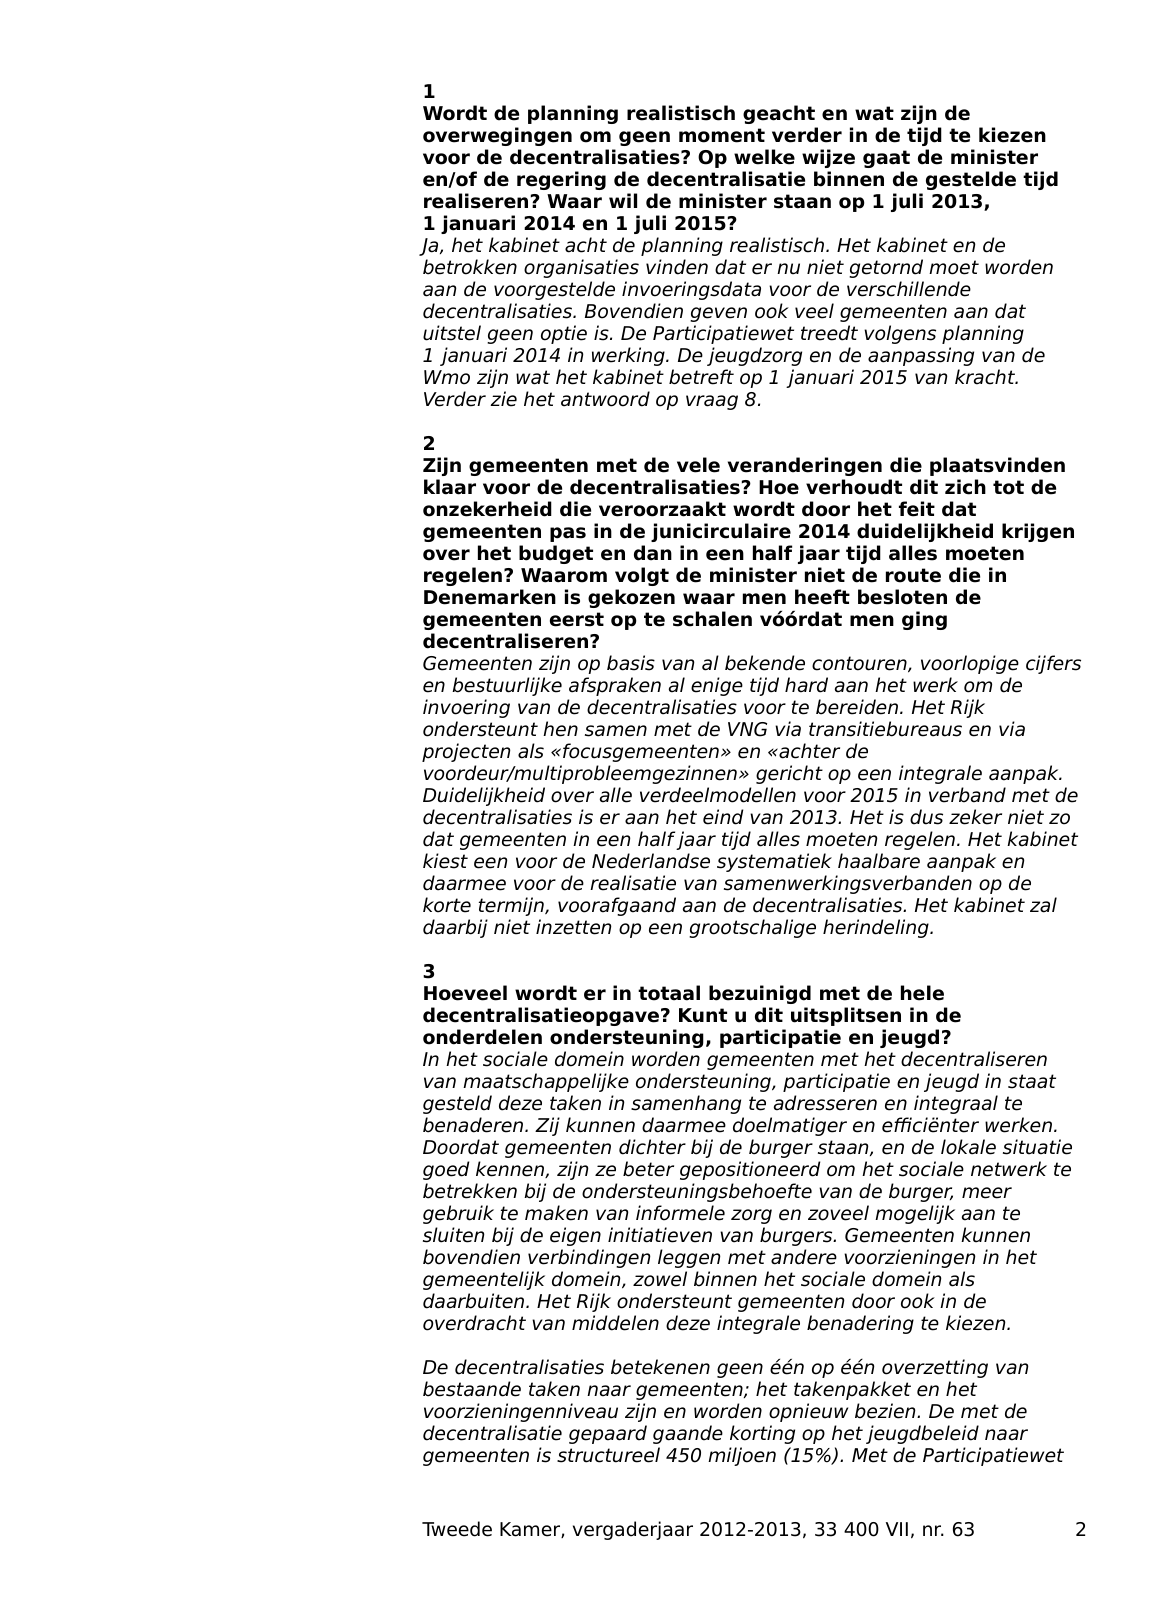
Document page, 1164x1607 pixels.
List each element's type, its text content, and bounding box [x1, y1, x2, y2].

text Hoeveel wordt er in totaal bezuinigd met de hele decentralisatieopgave? Kunt u dit uitsplitsen in de onderdelen ondersteuning, participatie en jeugd? [422, 983, 1087, 1049]
text Verder zie het antwoord op vraag 8. [422, 389, 1087, 411]
text Wordt de planning realistisch geacht en wat zijn de overwegingen om geen moment verder in de tijd te kiezen voor de decentralisaties? Op welke wijze gaat de minister en/of de regering de decentralisatie binnen de gestelde tijd realiseren? Waar wil de minister staan op 1 juli 2013, 1 januari 2014 en 1 juli 2015? [422, 103, 1087, 235]
text 3 [422, 961, 1087, 983]
text De decentralisaties betekenen geen één op één overzetting van bestaande taken naar gemeenten; het takenpakket en het voorzieningenniveau zijn en worden opnieuw bezien. De met de decentralisatie gepaard gaande korting op het jeugdbeleid naar gemeenten is structureel 450 miljoen (15%). Met de Participatiewet [422, 1357, 1087, 1467]
text Gemeenten zijn op basis van al bekende contouren, voorlopige cijfers en bestuurlijke afspraken al enige tijd hard aan het werk om de invoering van de decentralisaties voor te bereiden. Het Rijk ondersteunt hen samen met de VNG via transitiebureaus en via projecten als «focusgemeenten» en «achter de voordeur/multiprobleemgezinnen» gericht op een integrale aanpak. Duidelijkheid over alle verdeelmodellen voor 2015 in verband met de decentralisaties is er aan het eind van 2013. Het is dus zeker niet zo dat gemeenten in een half jaar tijd alles moeten regelen. Het kabinet kiest een voor de Nederlandse systematiek haalbare aanpak en daarmee voor de realisatie van samenwerkingsverbanden op de korte termijn, voorafgaand aan de decentralisaties. Het kabinet zal daarbij niet inzetten op een grootschalige herindeling. [422, 653, 1087, 939]
text In het sociale domein worden gemeenten met het decentraliseren van maatschappelijke ondersteuning, participatie en jeugd in staat gesteld deze taken in samenhang te adresseren en integraal te benaderen. Zij kunnen daarmee doelmatiger en efficiënter werken. Doordat gemeenten dichter bij de burger staan, en de lokale situatie goed kennen, zijn ze beter gepositioneerd om het sociale netwerk te betrekken bij de ondersteuningsbehoefte van de burger, meer gebruik te maken van informele zorg en zoveel mogelijk aan te sluiten bij de eigen initiatieven van burgers. Gemeenten kunnen bovendien verbindingen leggen met andere voorzieningen in het gemeentelijk domein, zowel binnen het sociale domein als daarbuiten. Het Rijk ondersteunt gemeenten door ook in de overdracht van middelen deze integrale benadering te kiezen. [422, 1049, 1087, 1334]
text 1 [422, 81, 1087, 103]
text 2 [422, 433, 1087, 455]
text Zijn gemeenten met de vele veranderingen die plaatsvinden klaar voor de decentralisaties? Hoe verhoudt dit zich tot de onzekerheid die veroorzaakt wordt door het feit dat gemeenten pas in de junicirculaire 2014 duidelijkheid krijgen over het budget en dan in een half jaar tijd alles moeten regelen? Waarom volgt de minister niet de route die in Denemarken is gekozen waar men heeft besloten de gemeenten eerst op te schalen vóórdat men ging decentraliseren? [422, 455, 1087, 653]
text Ja, het kabinet acht de planning realistisch. Het kabinet en de betrokken organisaties vinden dat er nu niet getornd moet worden aan de voorgestelde invoeringsdata voor de verschillende decentralisaties. Bovendien geven ook veel gemeenten aan dat uitstel geen optie is. De Participatiewet treedt volgens planning 1 januari 2014 in werking. De jeugdzorg en de aanpassing van de Wmo zijn wat het kabinet betreft op 1 januari 2015 van kracht. [422, 235, 1087, 389]
